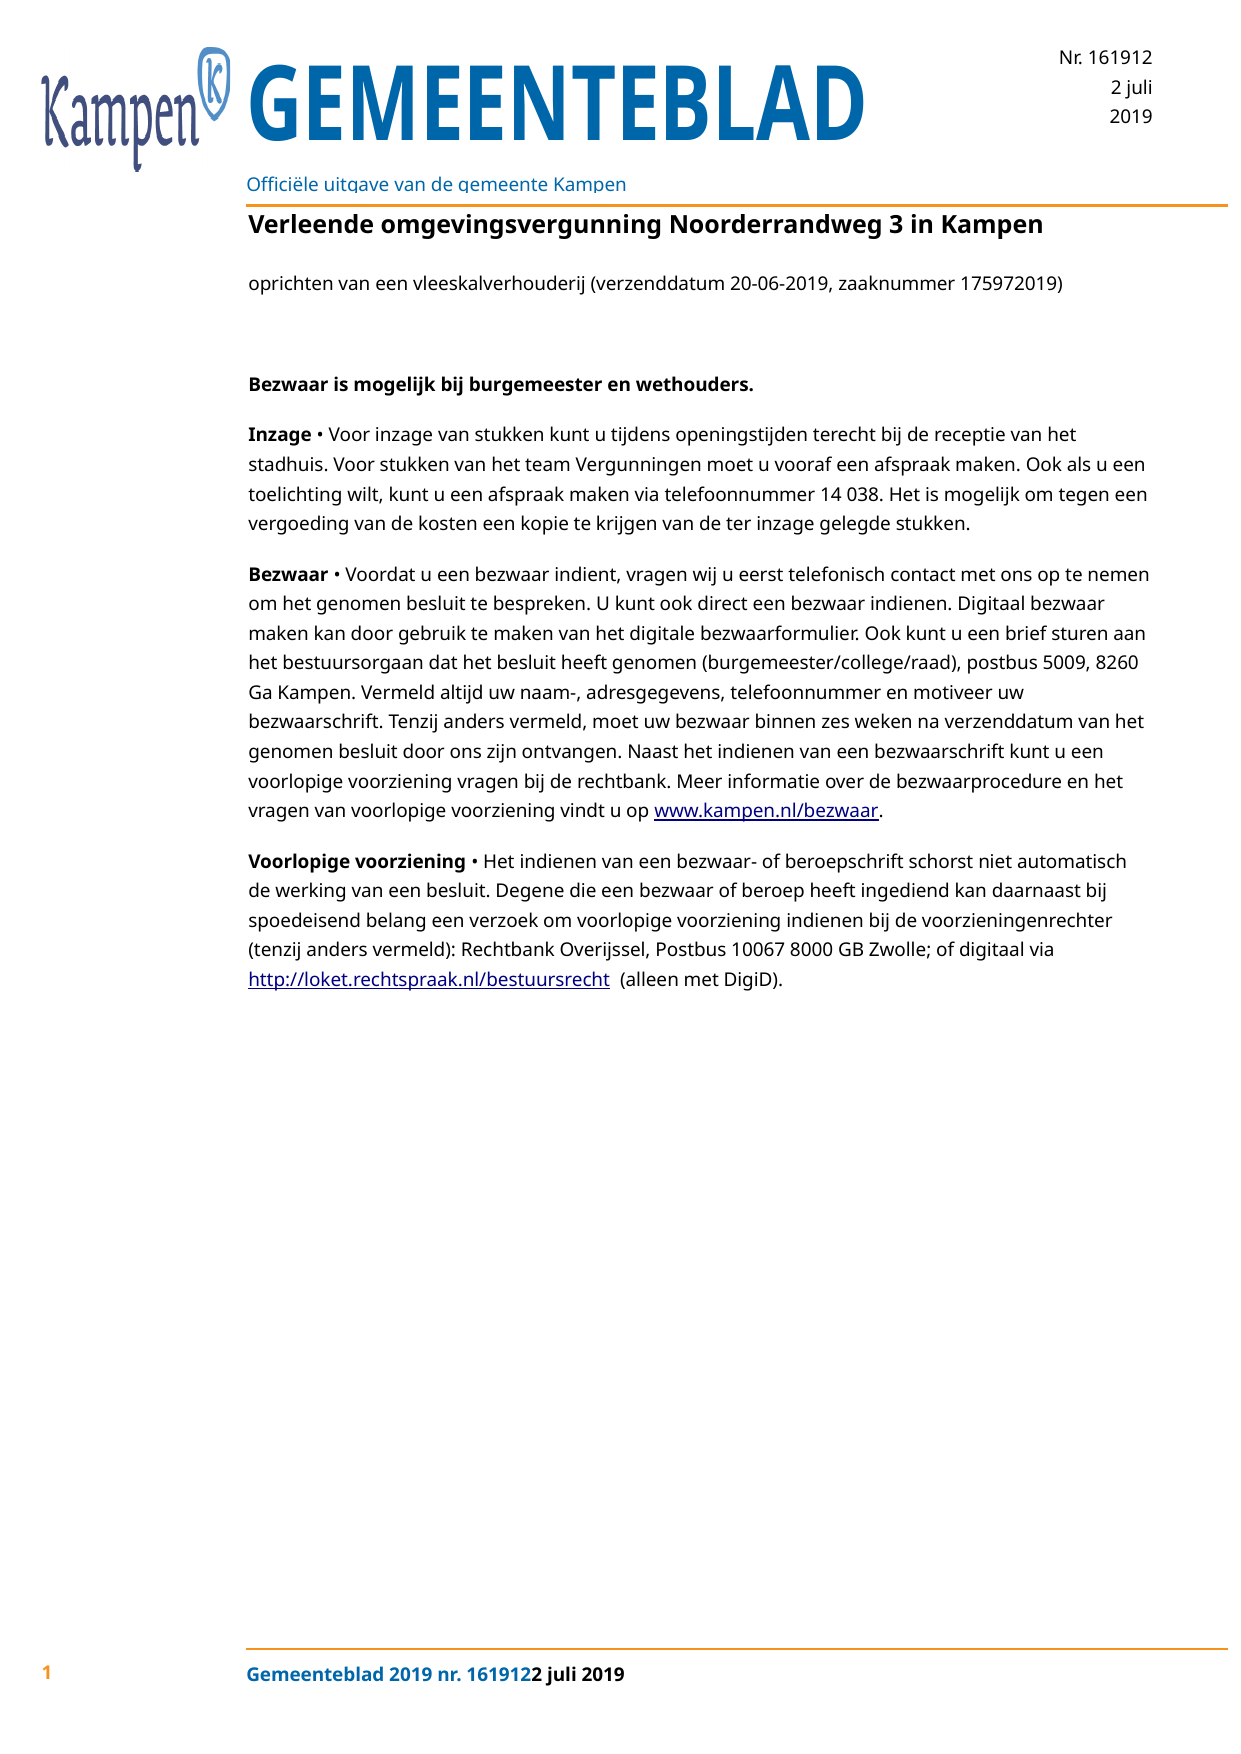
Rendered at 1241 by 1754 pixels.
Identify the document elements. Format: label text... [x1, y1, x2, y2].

text Verleende omgevingsvergunning Noorderrandweg 3 in Kampen [248, 207, 1152, 241]
text Bezwaar • Voordat u een bezwaar indient, vragen wij u eerst telefonisch contact met ons op te nemen om het genomen besluit te bespreken. U kunt ook direct een bezwaar indienen. Digitaal bezwaar maken kan door gebruik te maken van het digitale bezwaarformulier. Ook kunt u een brief sturen aan het bestuursorgaan dat het besluit heeft genomen (burgemeester/college/raad), postbus 5009, 8260 Ga Kampen. Vermeld altijd uw naam-, adresgegevens, telefoonnummer en motiveer uw bezwaarschrift. Tenzij anders vermeld, moet uw bezwaar binnen zes weken na verzenddatum van het genomen besluit door ons zijn ontvangen. Naast het indienen van een bezwaarschrift kunt u een voorlopige voorziening vragen bij de rechtbank. Meer informatie over de bezwaarprocedure en het vragen van voorlopige voorziening vindt u op www.kampen.nl/bezwaar. [248, 561, 1152, 823]
picture [41, 47, 231, 172]
text Inzage • Voor inzage van stukken kunt u tijdens openingstijden terecht bij de receptie van het stadhuis. Voor stukken van het team Vergunningen moet u vooraf een afspraak maken. Ook als u een toelichting wilt, kunt u een afspraak maken via telefoonnummer 14 038. Het is mogelijk om tegen een vergoeding van de kosten een kopie te krijgen van de ter inzage gelegde stukken. [248, 422, 1152, 536]
text oprichten van een vleeskalverhouderij (verzenddatum 20-06-2019, zaaknummer 175972019) [248, 270, 1152, 296]
text Voorlopige voorziening • Het indienen van een bezwaar- of beroepschrift schorst niet automatisch de werking van een besluit. Degene die een bezwaar of beroep heeft ingediend kan daarnaast bij spoedeisend belang een verzoek om voorlopige voorziening indienen bij de voorzieningenrechter (tenzij anders vermeld): Rechtbank Overijssel, Postbus 10067 8000 GB Zwolle; of digitaal via http://loket.rechtspraak.nl/bestuursrecht (alleen met DigiD). [248, 848, 1152, 992]
text Bezwaar is mogelijk bij burgemeester en wethouders. [248, 371, 1152, 397]
